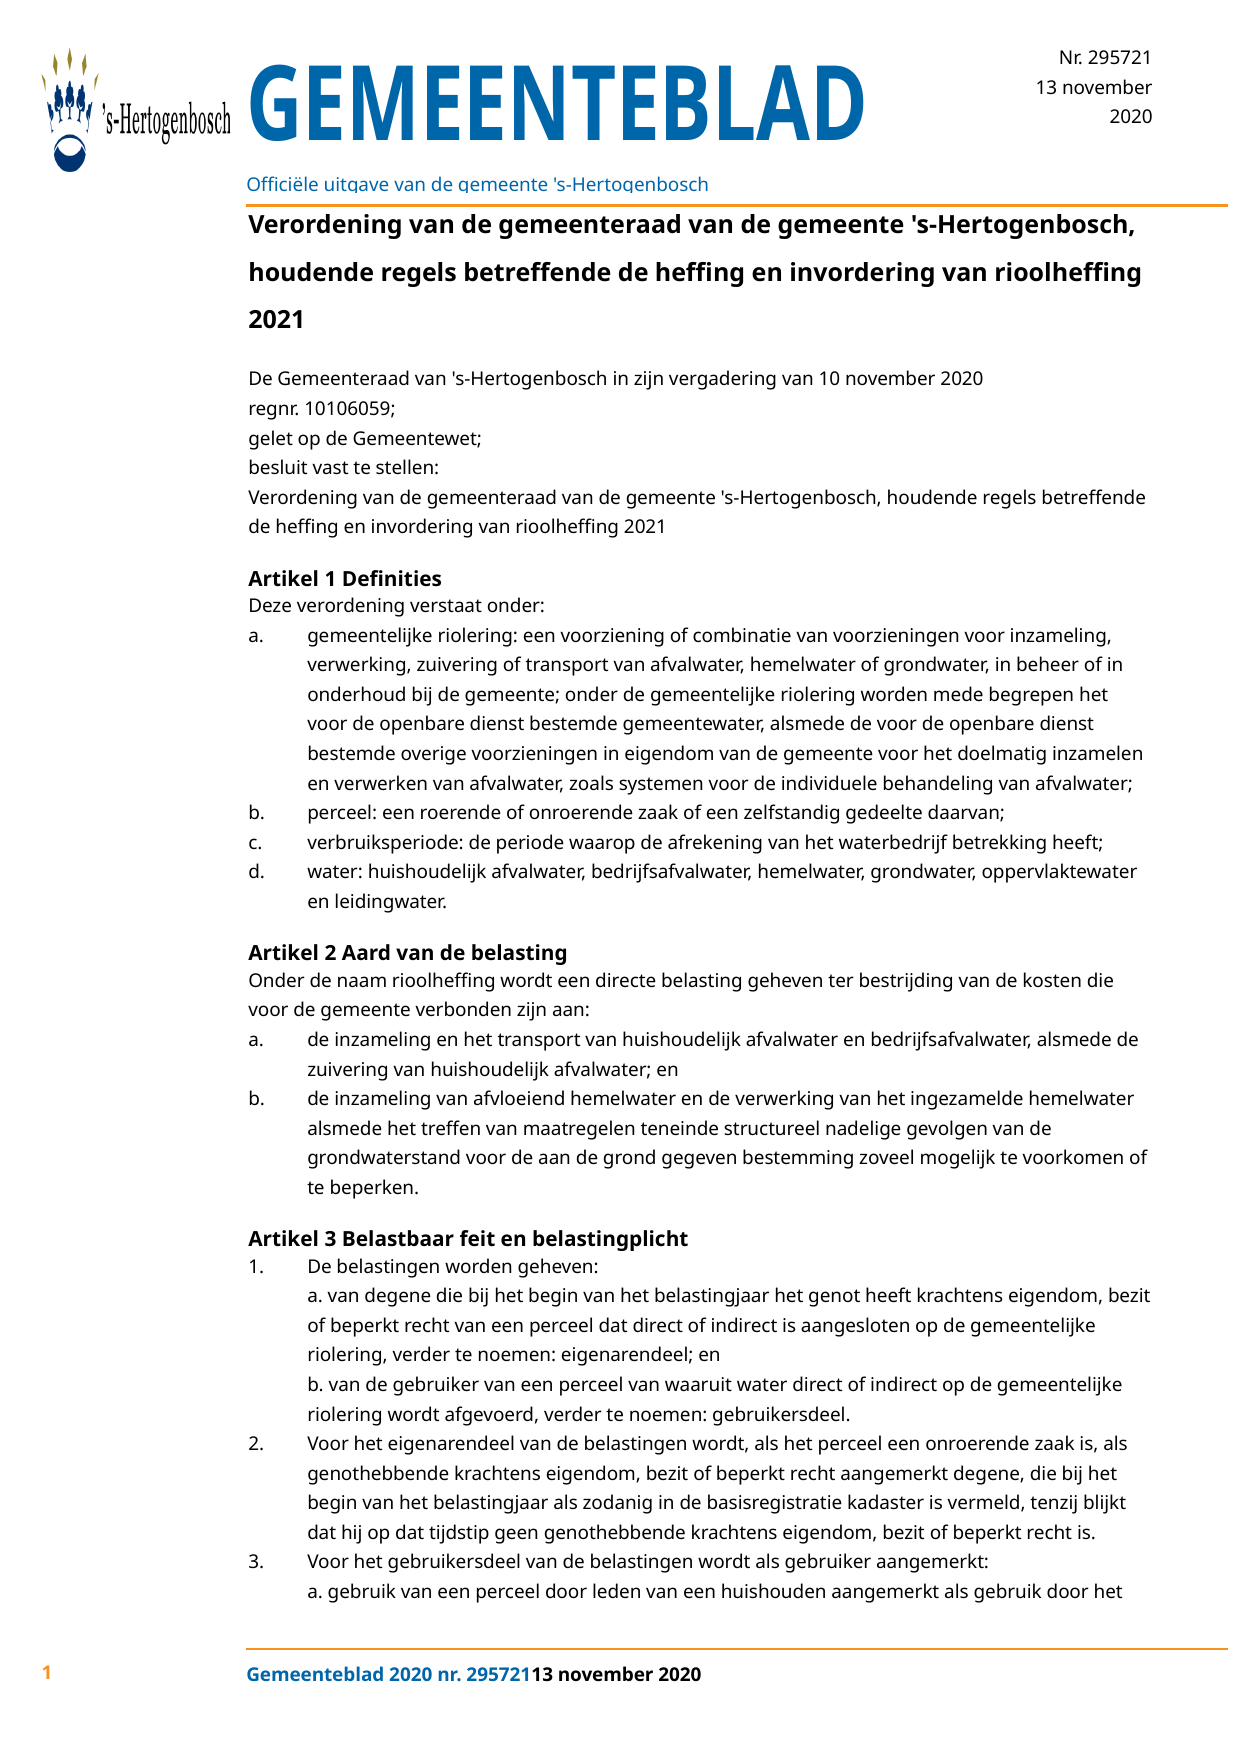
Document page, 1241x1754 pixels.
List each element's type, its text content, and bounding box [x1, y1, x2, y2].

text gelet op de Gemeentewet; [248, 425, 1152, 450]
text Onder de naam rioolheffing wordt een directe belasting geheven ter bestrijding van de kosten die voor de gemeente verbonden zijn aan: [248, 967, 1152, 1022]
list water: huishoudelijk afvalwater, bedrijfsafvalwater, hemelwater, grondwater, oppervlaktewater en leidingwater. [248, 858, 1152, 914]
text Artikel 2 Aard van de belasting [248, 938, 1152, 967]
text regnr. 10106059; [248, 395, 1152, 421]
list b. van de gebruiker van een perceel van waaruit water direct of indirect op de gemeentelijke riolering wordt afgevoerd, verder te noemen: gebruikersdeel. [248, 1371, 1152, 1427]
list perceel: een roerende of onroerende zaak of een zelfstandig gedeelte daarvan; [248, 799, 1152, 825]
list De belastingen worden geheven: [248, 1253, 1152, 1279]
list verbruiksperiode: de periode waarop de afrekening van het waterbedrijf betrekking heeft; [248, 829, 1152, 855]
text Verordening van de gemeenteraad van de gemeente 's-Hertogenbosch, houdende regels betreffende de heffing en invordering van rioolheffing 2021 [248, 207, 1152, 336]
text besluit vast te stellen: [248, 454, 1152, 480]
text Artikel 1 Definities [248, 564, 1152, 592]
text De Gemeenteraad van 's-Hertogenbosch in zijn vergadering van 10 november 2020 [248, 366, 1152, 391]
list de inzameling van afvloeiend hemelwater en de verwerking van het ingezamelde hemelwater alsmede het treffen van maatregelen teneinde structureel nadelige gevolgen van de grondwaterstand voor de aan de grond gegeven bestemming zoveel mogelijk te voorkomen of te beperken. [248, 1085, 1152, 1200]
list Voor het eigenarendeel van de belastingen wordt, als het perceel een onroerende zaak is, als genothebbende krachtens eigendom, bezit of beperkt recht aangemerkt degene, die bij het begin van het belastingjaar als zodanig in de basisregistratie kadaster is vermeld, tenzij blijkt dat hij op dat tijdstip geen genothebbende krachtens eigendom, bezit of beperkt recht is. [248, 1430, 1152, 1545]
list a. van degene die bij het begin van het belastingjaar het genot heeft krachtens eigendom, bezit of beperkt recht van een perceel dat direct of indirect is aangesloten op de gemeentelijke riolering, verder te noemen: eigenarendeel; en [248, 1282, 1152, 1367]
list de inzameling en het transport van huishoudelijk afvalwater en bedrijfsafvalwater, alsmede de zuivering van huishoudelijk afvalwater; en [248, 1026, 1152, 1081]
text Deze verordening verstaat onder: [248, 592, 1152, 618]
text Artikel 3 Belastbaar feit en belastingplicht [248, 1224, 1152, 1253]
list gemeentelijke riolering: een voorziening of combinatie van voorzieningen voor inzameling, verwerking, zuivering of transport van afvalwater, hemelwater of grondwater, in beheer of in onderhoud bij de gemeente; onder de gemeentelijke riolering worden mede begrepen het voor de openbare dienst bestemde gemeentewater, alsmede de voor de openbare dienst bestemde overige voorzieningen in eigendom van de gemeente voor het doelmatig inzamelen en verwerken van afvalwater, zoals systemen voor de individuele behandeling van afvalwater; [248, 622, 1152, 796]
list a. gebruik van een perceel door leden van een huishouden aangemerkt als gebruik door het [248, 1578, 1152, 1604]
list Voor het gebruikersdeel van de belastingen wordt als gebruiker aangemerkt: [248, 1549, 1152, 1574]
picture [41, 47, 231, 172]
text Verordening van de gemeenteraad van de gemeente 's-Hertogenbosch, houdende regels betreffende de heffing en invordering van rioolheffing 2021 [248, 484, 1152, 539]
